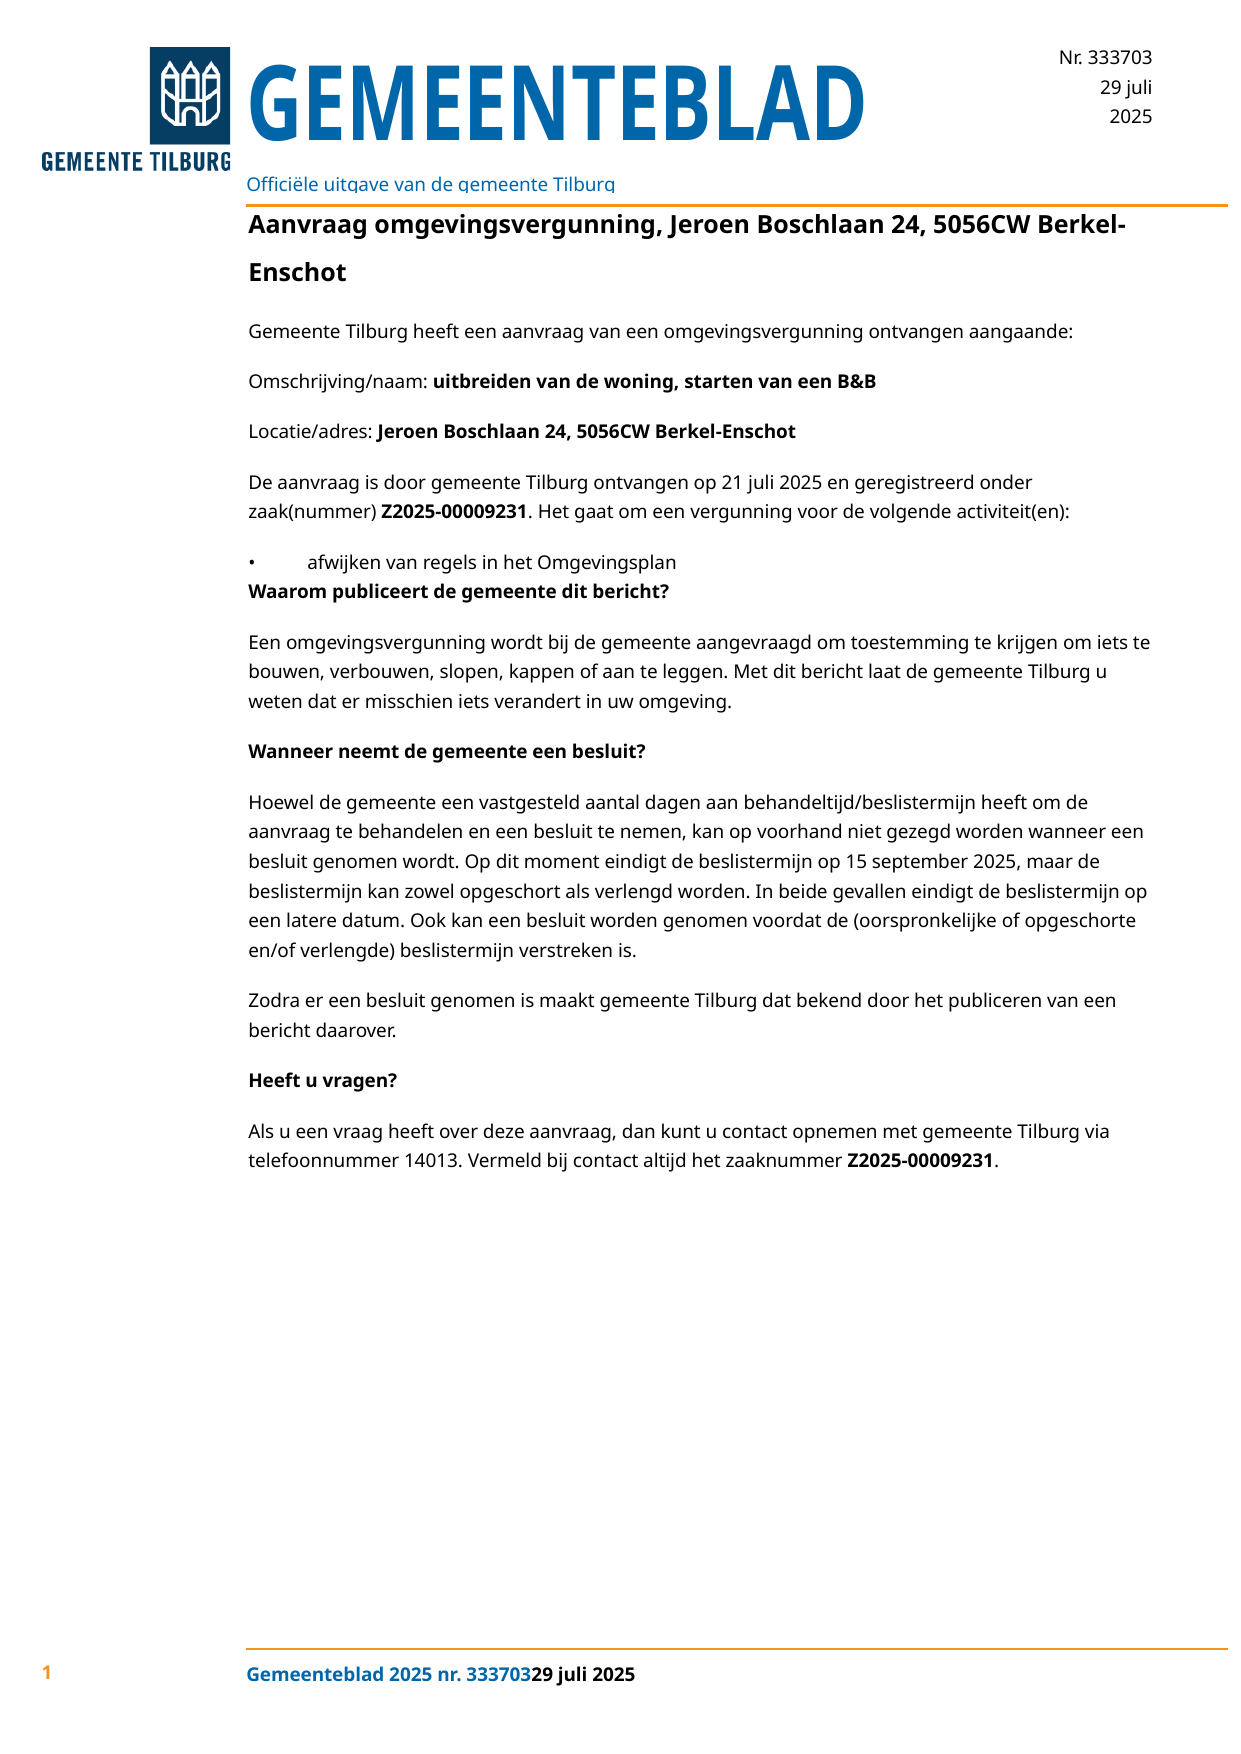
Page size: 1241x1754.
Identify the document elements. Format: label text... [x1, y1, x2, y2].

list afwijken van regels in het Omgevingsplan [248, 549, 1152, 575]
text De aanvraag is door gemeente Tilburg ontvangen op 21 juli 2025 en geregistreerd onder zaak(nummer) Z2025-00009231. Het gaat om een vergunning voor de volgende activiteit(en): [248, 469, 1152, 524]
text Gemeente Tilburg heeft een aanvraag van een omgevingsvergunning ontvangen aangaande: [248, 318, 1152, 344]
text Wanneer neemt de gemeente een besluit? [248, 739, 1152, 764]
text Aanvraag omgevingsvergunning, Jeroen Boschlaan 24, 5056CW Berkel-Enschot [248, 207, 1152, 288]
text Heeft u vragen? [248, 1067, 1152, 1093]
text Waarom publiceert de gemeente dit bericht? [248, 579, 1152, 604]
text Hoewel de gemeente een vastgesteld aantal dagen aan behandeltijd/beslistermijn heeft om de aanvraag te behandelen en een besluit te nemen, kan op voorhand niet gezegd worden wanneer een besluit genomen wordt. Op dit moment eindigt de beslistermijn op 15 september 2025, maar de beslistermijn kan zowel opgeschort als verlengd worden. In beide gevallen eindigt de beslistermijn op een latere datum. Ook kan een besluit worden genomen voordat de (oorspronkelijke of opgeschorte en/of verlengde) beslistermijn verstreken is. [248, 789, 1152, 963]
text Een omgevingsvergunning wordt bij de gemeente aangevraagd om toestemming te krijgen om iets te bouwen, verbouwen, slopen, kappen of aan te leggen. Met dit bericht laat de gemeente Tilburg u weten dat er misschien iets verandert in uw omgeving. [248, 629, 1152, 714]
text Als u een vraag heeft over deze aanvraag, dan kunt u contact opnemen met gemeente Tilburg via telefoonnummer 14013. Vermeld bij contact altijd het zaaknummer Z2025-00009231. [248, 1118, 1152, 1173]
text Omschrijving/naam: uitbreiden van de woning, starten van een B&B [248, 368, 1152, 394]
text Zodra er een besluit genomen is maakt gemeente Tilburg dat bekend door het publiceren van een bericht daarover. [248, 987, 1152, 1043]
picture [41, 47, 231, 172]
text Locatie/adres: Jeroen Boschlaan 24, 5056CW Berkel-Enschot [248, 419, 1152, 444]
